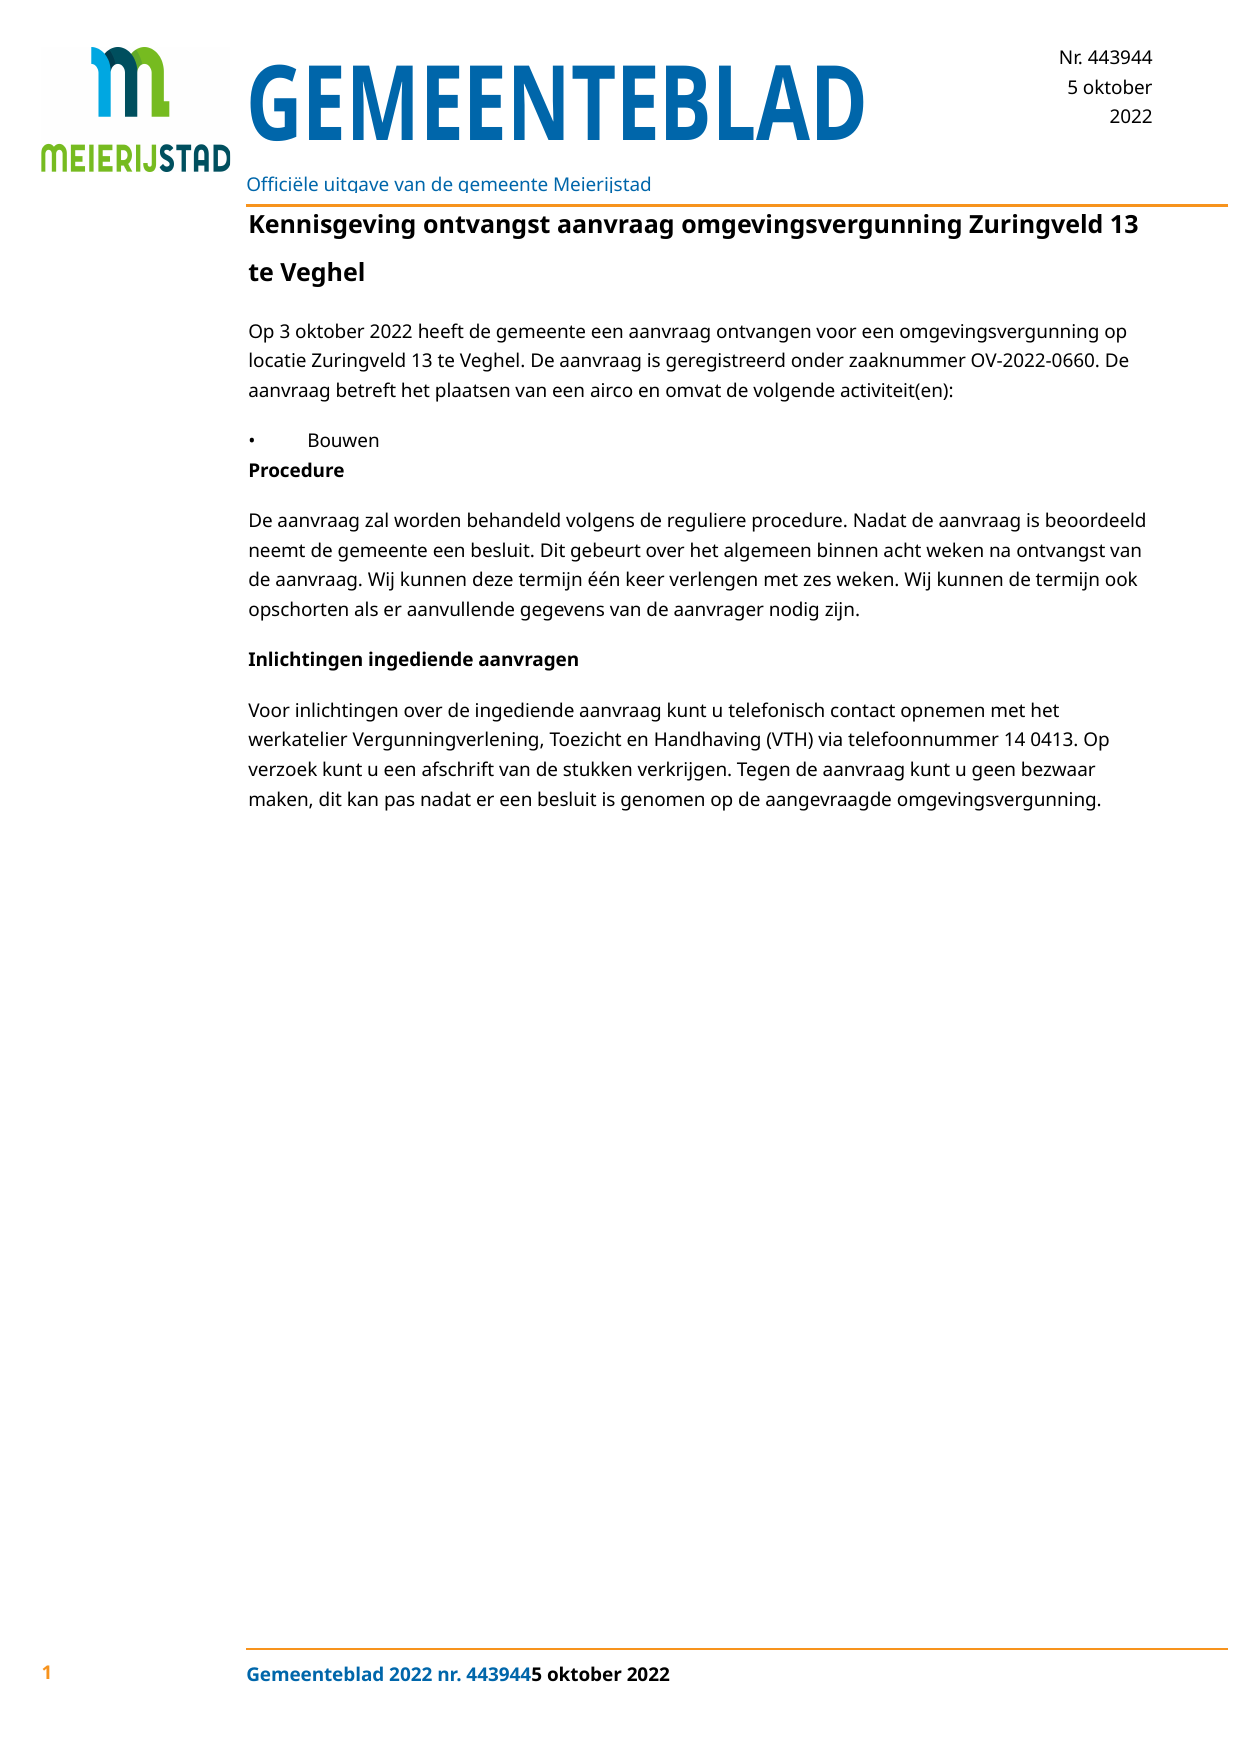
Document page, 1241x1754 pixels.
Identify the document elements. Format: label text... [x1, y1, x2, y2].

list Bouwen [248, 427, 1152, 453]
text Inlichtingen ingediende aanvragen [248, 647, 1152, 672]
text Kennisgeving ontvangst aanvraag omgevingsvergunning Zuringveld 13 te Veghel [248, 207, 1152, 288]
text Procedure [248, 457, 1152, 483]
text Op 3 oktober 2022 heeft de gemeente een aanvraag ontvangen voor een omgevingsvergunning op locatie Zuringveld 13 te Veghel. De aanvraag is geregistreerd onder zaaknummer OV-2022-0660. De aanvraag betreft het plaatsen van een airco en omvat de volgende activiteit(en): [248, 318, 1152, 403]
text Voor inlichtingen over de ingediende aanvraag kunt u telefonisch contact opnemen met het werkatelier Vergunningverlening, Toezicht en Handhaving (VTH) via telefoonnummer 14 0413. Op verzoek kunt u een afschrift van de stukken verkrijgen. Tegen de aanvraag kunt u geen bezwaar maken, dit kan pas nadat er een besluit is genomen op de aangevraagde omgevingsvergunning. [248, 697, 1152, 812]
picture [41, 47, 231, 172]
text De aanvraag zal worden behandeld volgens de reguliere procedure. Nadat de aanvraag is beoordeeld neemt de gemeente een besluit. Dit gebeurt over het algemeen binnen acht weken na ontvangst van de aanvraag. Wij kunnen deze termijn één keer verlengen met zes weken. Wij kunnen de termijn ook opschorten als er aanvullende gegevens van de aanvrager nodig zijn. [248, 507, 1152, 622]
